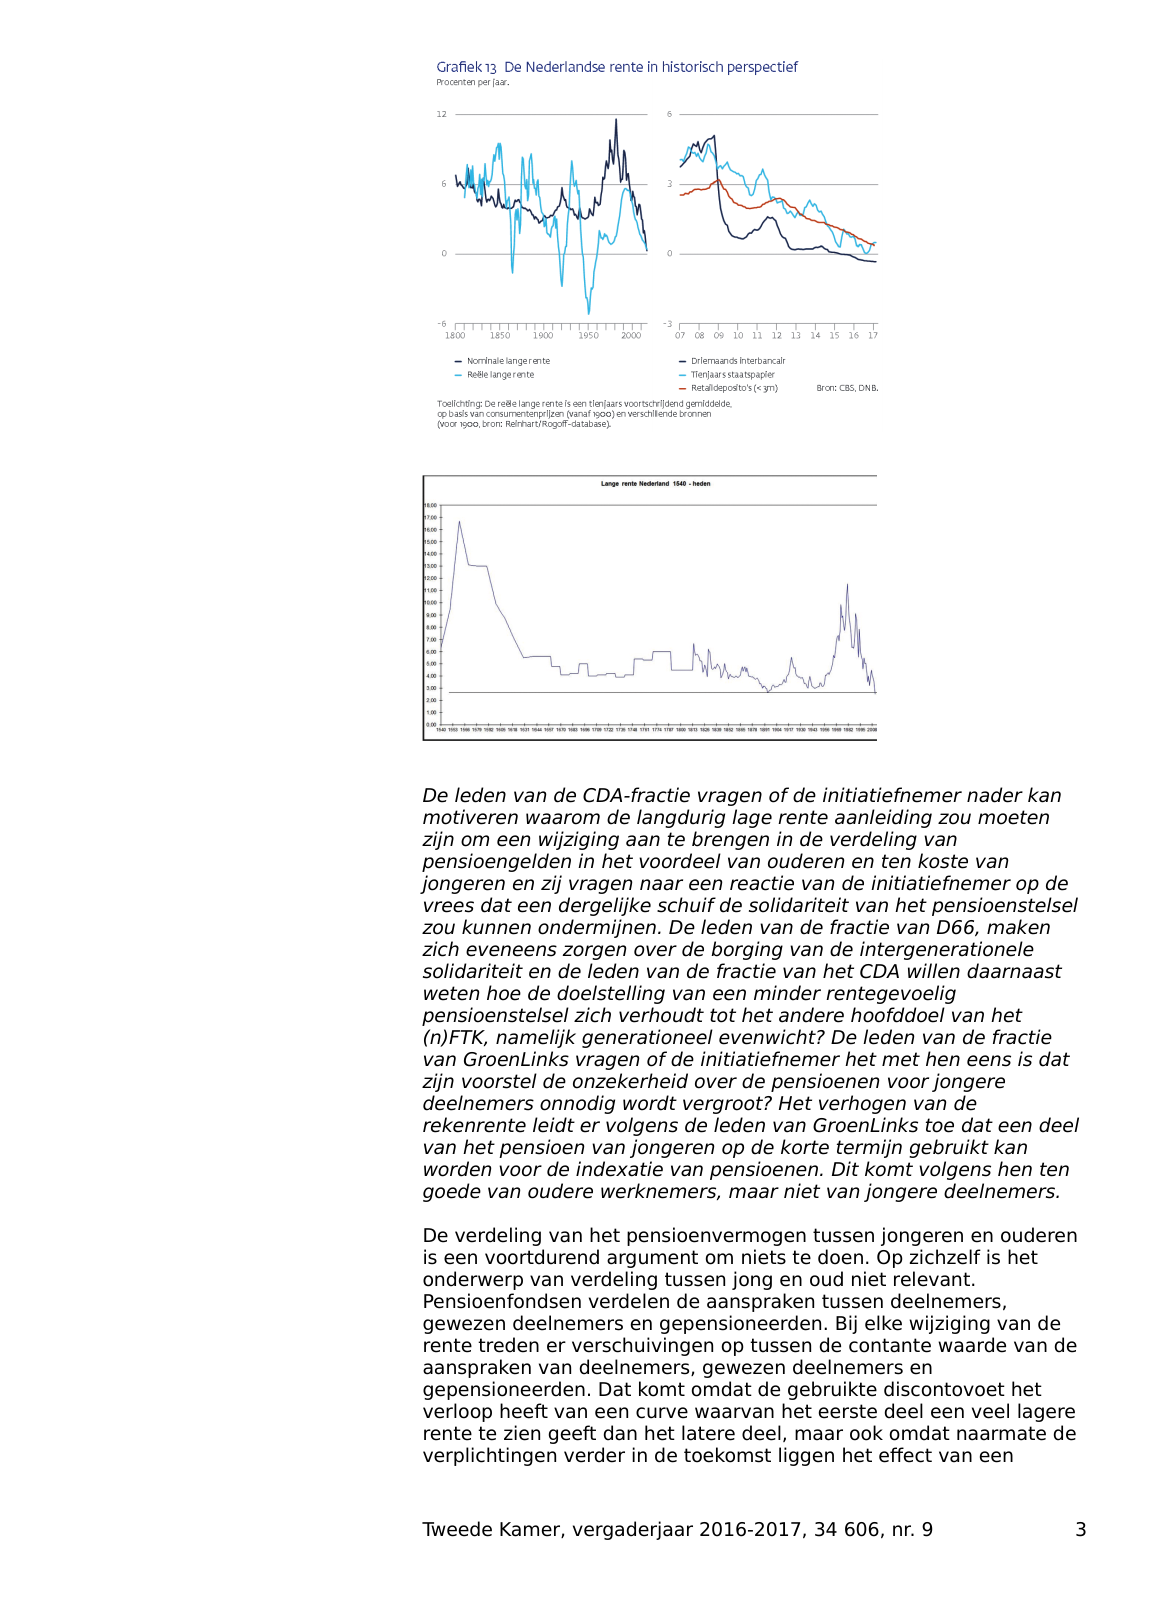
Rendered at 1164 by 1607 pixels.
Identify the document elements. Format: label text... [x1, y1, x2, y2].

picture [422, 475, 877, 741]
text De verdeling van het pensioenvermogen tussen jongeren en ouderen is een voortdurend argument om niets te doen. Op zichzelf is het onderwerp van verdeling tussen jong en oud niet relevant. Pensioenfondsen verdelen de aanspraken tussen deelnemers, gewezen deelnemers en gepensioneerden. Bij elke wijziging van de rente treden er verschuivingen op tussen de contante waarde van de aanspraken van deelnemers, gewezen deelnemers en gepensioneerden. Dat komt omdat de gebruikte discontovoet het verloop heeft van een curve waarvan het eerste deel een veel lagere rente te zien geeft dan het latere deel, maar ook omdat naarmate de verplichtingen verder in de toekomst liggen het effect van een [422, 1225, 1087, 1467]
picture [422, 59, 883, 432]
text De leden van de CDA-fractie vragen of de initiatiefnemer nader kan motiveren waarom de langdurig lage rente aanleiding zou moeten zijn om een wijziging aan te brengen in de verdeling van pensioengelden in het voordeel van ouderen en ten koste van jongeren en zij vragen naar een reactie van de initiatiefnemer op de vrees dat een dergelijke schuif de solidariteit van het pensioenstelsel zou kunnen ondermijnen. De leden van de fractie van D66, maken zich eveneens zorgen over de borging van de intergenerationele solidariteit en de leden van de fractie van het CDA willen daarnaast weten hoe de doelstelling van een minder rentegevoelig pensioenstelsel zich verhoudt tot het andere hoofddoel van het (n)FTK, namelijk generationeel evenwicht? De leden van de fractie van GroenLinks vragen of de initiatiefnemer het met hen eens is dat zijn voorstel de onzekerheid over de pensioenen voor jongere deelnemers onnodig wordt vergroot? Het verhogen van de rekenrente leidt er volgens de leden van GroenLinks toe dat een deel van het pensioen van jongeren op de korte termijn gebruikt kan worden voor de indexatie van pensioenen. Dit komt volgens hen ten goede van oudere werknemers, maar niet van jongere deelnemers. [422, 785, 1087, 1203]
